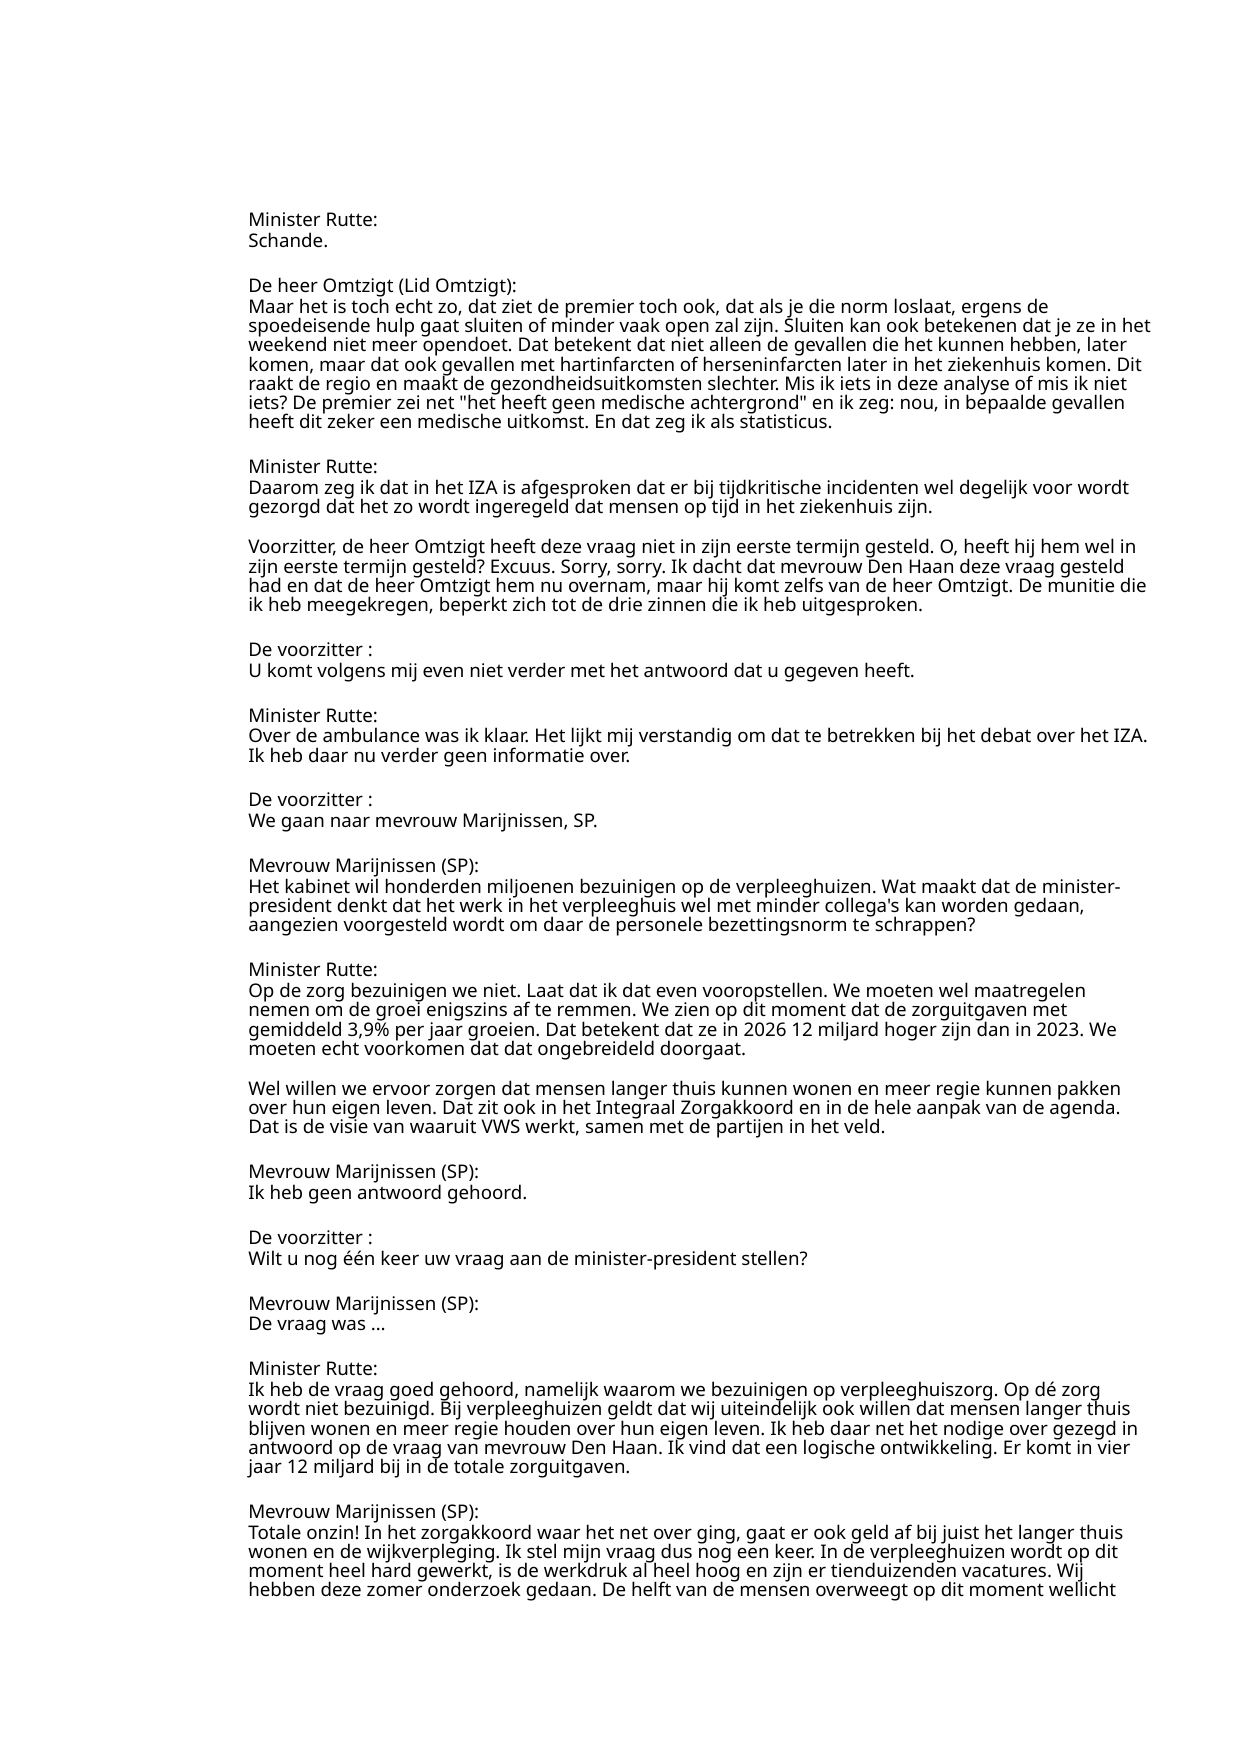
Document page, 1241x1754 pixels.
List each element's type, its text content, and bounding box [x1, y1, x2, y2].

text De heer Omtzigt (Lid Omtzigt): [248, 272, 1152, 298]
text Minister Rutte: [248, 453, 1152, 479]
text Over de ambulance was ik klaar. Het lijkt mij verstandig om dat te betrekken bij het debat over het IZA. Ik heb daar nu verder geen informatie over. [248, 727, 1152, 766]
text U komt volgens mij even niet verder met het antwoord dat u gegeven heeft. [248, 662, 1152, 681]
text Mevrouw Marijnissen (SP): [248, 1158, 1152, 1184]
text Voorzitter, de heer Omtzigt heeft deze vraag niet in zijn eerste termijn gesteld. O, heeft hij hem wel in zijn eerste termijn gesteld? Excuus. Sorry, sorry. Ik dacht dat mevrouw Den Haan deze vraag gesteld had en dat de heer Omtzigt hem nu overnam, maar hij komt zelfs van de heer Omtzigt. De munitie die ik heb meegekregen, beperkt zich tot de drie zinnen die ik heb uitgesproken. [248, 538, 1152, 615]
text Mevrouw Marijnissen (SP): [248, 852, 1152, 878]
text Maar het is toch echt zo, dat ziet de premier toch ook, dat als je die norm loslaat, ergens de spoedeisende hulp gaat sluiten of minder vaak open zal zijn. Sluiten kan ook betekenen dat je ze in het weekend niet meer opendoet. Dat betekent dat niet alleen de gevallen die het kunnen hebben, later komen, maar dat ook gevallen met hartinfarcten of herseninfarcten later in het ziekenhuis komen. Dit raakt de regio en maakt de gezondheidsuitkomsten slechter. Mis ik iets in deze analyse of mis ik niet iets? De premier zei net "het heeft geen medische achtergrond" en ik zeg: nou, in bepaalde gevallen heeft dit zeker een medische uitkomst. En dat zeg ik als statisticus. [248, 298, 1152, 433]
text Minister Rutte: [248, 207, 1152, 232]
text Minister Rutte: [248, 702, 1152, 727]
text Ik heb geen antwoord gehoord. [248, 1184, 1152, 1203]
text Ik heb de vraag goed gehoord, namelijk waarom we bezuinigen op verpleeghuiszorg. Op dé zorg wordt niet bezuinigd. Bij verpleeghuizen geldt dat wij uiteindelijk ook willen dat mensen langer thuis blijven wonen en meer regie houden over hun eigen leven. Ik heb daar net het nodige over gezegd in antwoord op de vraag van mevrouw Den Haan. Ik vind dat een logische ontwikkeling. Er komt in vier jaar 12 miljard bij in de totale zorguitgaven. [248, 1381, 1152, 1477]
text We gaan naar mevrouw Marijnissen, SP. [248, 812, 1152, 832]
text De vraag was … [248, 1315, 1152, 1334]
text Daarom zeg ik dat in het IZA is afgesproken dat er bij tijdkritische incidenten wel degelijk voor wordt gezorgd dat het zo wordt ingeregeld dat mensen op tijd in het ziekenhuis zijn. [248, 479, 1152, 518]
text De voorzitter : [248, 1224, 1152, 1250]
text Wilt u nog één keer uw vraag aan de minister-president stellen? [248, 1250, 1152, 1269]
text Op de zorg bezuinigen we niet. Laat dat ik dat even vooropstellen. We moeten wel maatregelen nemen om de groei enigszins af te remmen. We zien op dit moment dat de zorguitgaven met gemiddeld 3,9% per jaar groeien. Dat betekent dat ze in 2026 12 miljard hoger zijn dan in 2023. We moeten echt voorkomen dat dat ongebreideld doorgaat. [248, 982, 1152, 1059]
text Het kabinet wil honderden miljoenen bezuinigen op de verpleeghuizen. Wat maakt dat de minister-president denkt dat het werk in het verpleeghuis wel met minder collega's kan worden gedaan, aangezien voorgesteld wordt om daar de personele bezettingsnorm te schrappen? [248, 878, 1152, 936]
text Minister Rutte: [248, 1355, 1152, 1381]
text De voorzitter : [248, 636, 1152, 662]
text De voorzitter : [248, 787, 1152, 812]
text Wel willen we ervoor zorgen dat mensen langer thuis kunnen wonen en meer regie kunnen pakken over hun eigen leven. Dat zit ook in het Integraal Zorgakkoord en in de hele aanpak van de agenda. Dat is de visie van waaruit VWS werkt, samen met de partijen in het veld. [248, 1080, 1152, 1138]
text Totale onzin! In het zorgakkoord waar het net over ging, gaat er ook geld af bij juist het langer thuis wonen en de wijkverpleging. Ik stel mijn vraag dus nog een keer. In de verpleeghuizen wordt op dit moment heel hard gewerkt, is de werkdruk al heel hoog en zijn er tienduizenden vacatures. Wij hebben deze zomer onderzoek gedaan. De helft van de mensen overweegt op dit moment wellicht [248, 1524, 1152, 1601]
text Schande. [248, 232, 1152, 251]
text Minister Rutte: [248, 957, 1152, 982]
text Mevrouw Marijnissen (SP): [248, 1290, 1152, 1315]
text Mevrouw Marijnissen (SP): [248, 1498, 1152, 1524]
